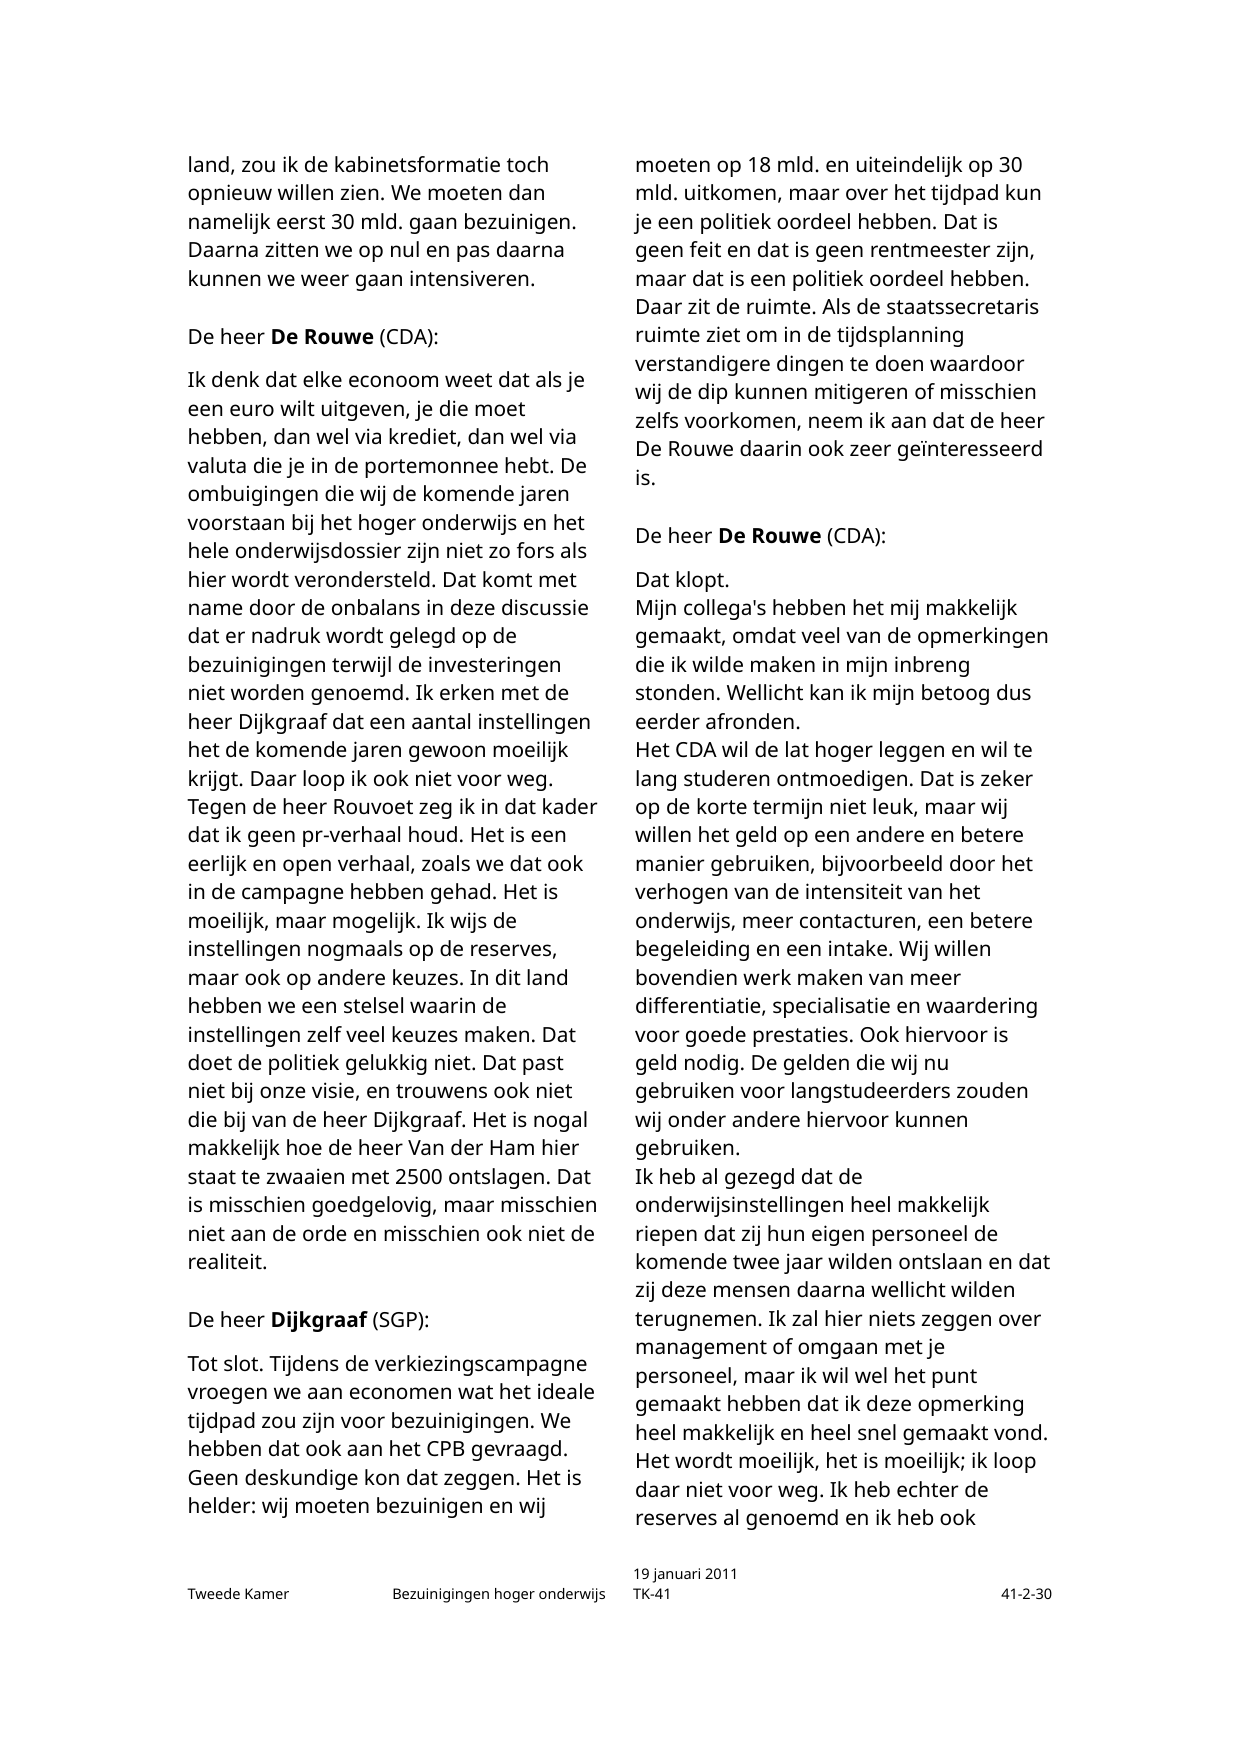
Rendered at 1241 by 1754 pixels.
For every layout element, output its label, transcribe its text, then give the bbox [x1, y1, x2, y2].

text De heer Dijkgraaf (SGP): [187, 1306, 605, 1334]
text land, zou ik de kabinetsformatie toch opnieuw willen zien. We moeten dan namelijk eerst 30 mld. gaan bezuinigen. Daarna zitten we op nul en pas daarna kunnen we weer gaan intensiveren. [187, 150, 605, 292]
text De heer De Rouwe (CDA): [635, 521, 1053, 550]
text Mijn collega's hebben het mij makkelijk gemaakt, omdat veel van de opmerkingen die ik wilde maken in mijn inbreng stonden. Wellicht kan ik mijn betoog dus eerder afronden. [635, 593, 1053, 735]
text Ik denk dat elke econoom weet dat als je een euro wilt uitgeven, je die moet hebben, dan wel via krediet, dan wel via valuta die je in de portemonnee hebt. De ombuigingen die wij de komende jaren voorstaan bij het hoger onderwijs en het hele onderwijsdossier zijn niet zo fors als hier wordt verondersteld. Dat komt met name door de onbalans in deze discussie dat er nadruk wordt gelegd op de bezuinigingen terwijl de investeringen niet worden genoemd. Ik erken met de heer Dijkgraaf dat een aantal instellingen het de komende jaren gewoon moeilijk krijgt. Daar loop ik ook niet voor weg. Tegen de heer Rouvoet zeg ik in dat kader dat ik geen pr-verhaal houd. Het is een eerlijk en open verhaal, zoals we dat ook in de campagne hebben gehad. Het is moeilijk, maar mogelijk. Ik wijs de instellingen nogmaals op de reserves, maar ook op andere keuzes. In dit land hebben we een stelsel waarin de instellingen zelf veel keuzes maken. Dat doet de politiek gelukkig niet. Dat past niet bij onze visie, en trouwens ook niet die bij van de heer Dijkgraaf. Het is nogal makkelijk hoe de heer Van der Ham hier staat te zwaaien met 2500 ontslagen. Dat is misschien goedgelovig, maar misschien niet aan de orde en misschien ook niet de realiteit. [187, 366, 605, 1276]
text Tot slot. Tijdens de verkiezingscampagne vroegen we aan economen wat het ideale tijdpad zou zijn voor bezuinigingen. We hebben dat ook aan het CPB gevraagd. Geen deskundige kon dat zeggen. Het is helder: wij moeten bezuinigen en wij [187, 1349, 605, 1520]
text Dat klopt. [635, 565, 1053, 593]
text Het CDA wil de lat hoger leggen en wil te lang studeren ontmoedigen. Dat is zeker op de korte termijn niet leuk, maar wij willen het geld op een andere en betere manier gebruiken, bijvoorbeeld door het verhogen van de intensiteit van het onderwijs, meer contacturen, een betere begeleiding en een intake. Wij willen bovendien werk maken van meer differentiatie, specialisatie en waardering voor goede prestaties. Ook hiervoor is geld nodig. De gelden die wij nu gebruiken voor langstudeerders zouden wij onder andere hiervoor kunnen gebruiken. [635, 735, 1053, 1162]
text moeten op 18 mld. en uiteindelijk op 30 mld. uitkomen, maar over het tijdpad kun je een politiek oordeel hebben. Dat is geen feit en dat is geen rentmeester zijn, maar dat is een politiek oordeel hebben. Daar zit de ruimte. Als de staatssecretaris ruimte ziet om in de tijdsplanning verstandigere dingen te doen waardoor wij de dip kunnen mitigeren of misschien zelfs voorkomen, neem ik aan dat de heer De Rouwe daarin ook zeer geïnteresseerd is. [635, 150, 1053, 491]
text Ik heb al gezegd dat de onderwijsinstellingen heel makkelijk riepen dat zij hun eigen personeel de komende twee jaar wilden ontslaan en dat zij deze mensen daarna wellicht wilden terugnemen. Ik zal hier niets zeggen over management of omgaan met je personeel, maar ik wil wel het punt gemaakt hebben dat ik deze opmerking heel makkelijk en heel snel gemaakt vond. Het wordt moeilijk, het is moeilijk; ik loop daar niet voor weg. Ik heb echter de reserves al genoemd en ik heb ook [635, 1162, 1053, 1532]
text De heer De Rouwe (CDA): [187, 322, 605, 351]
